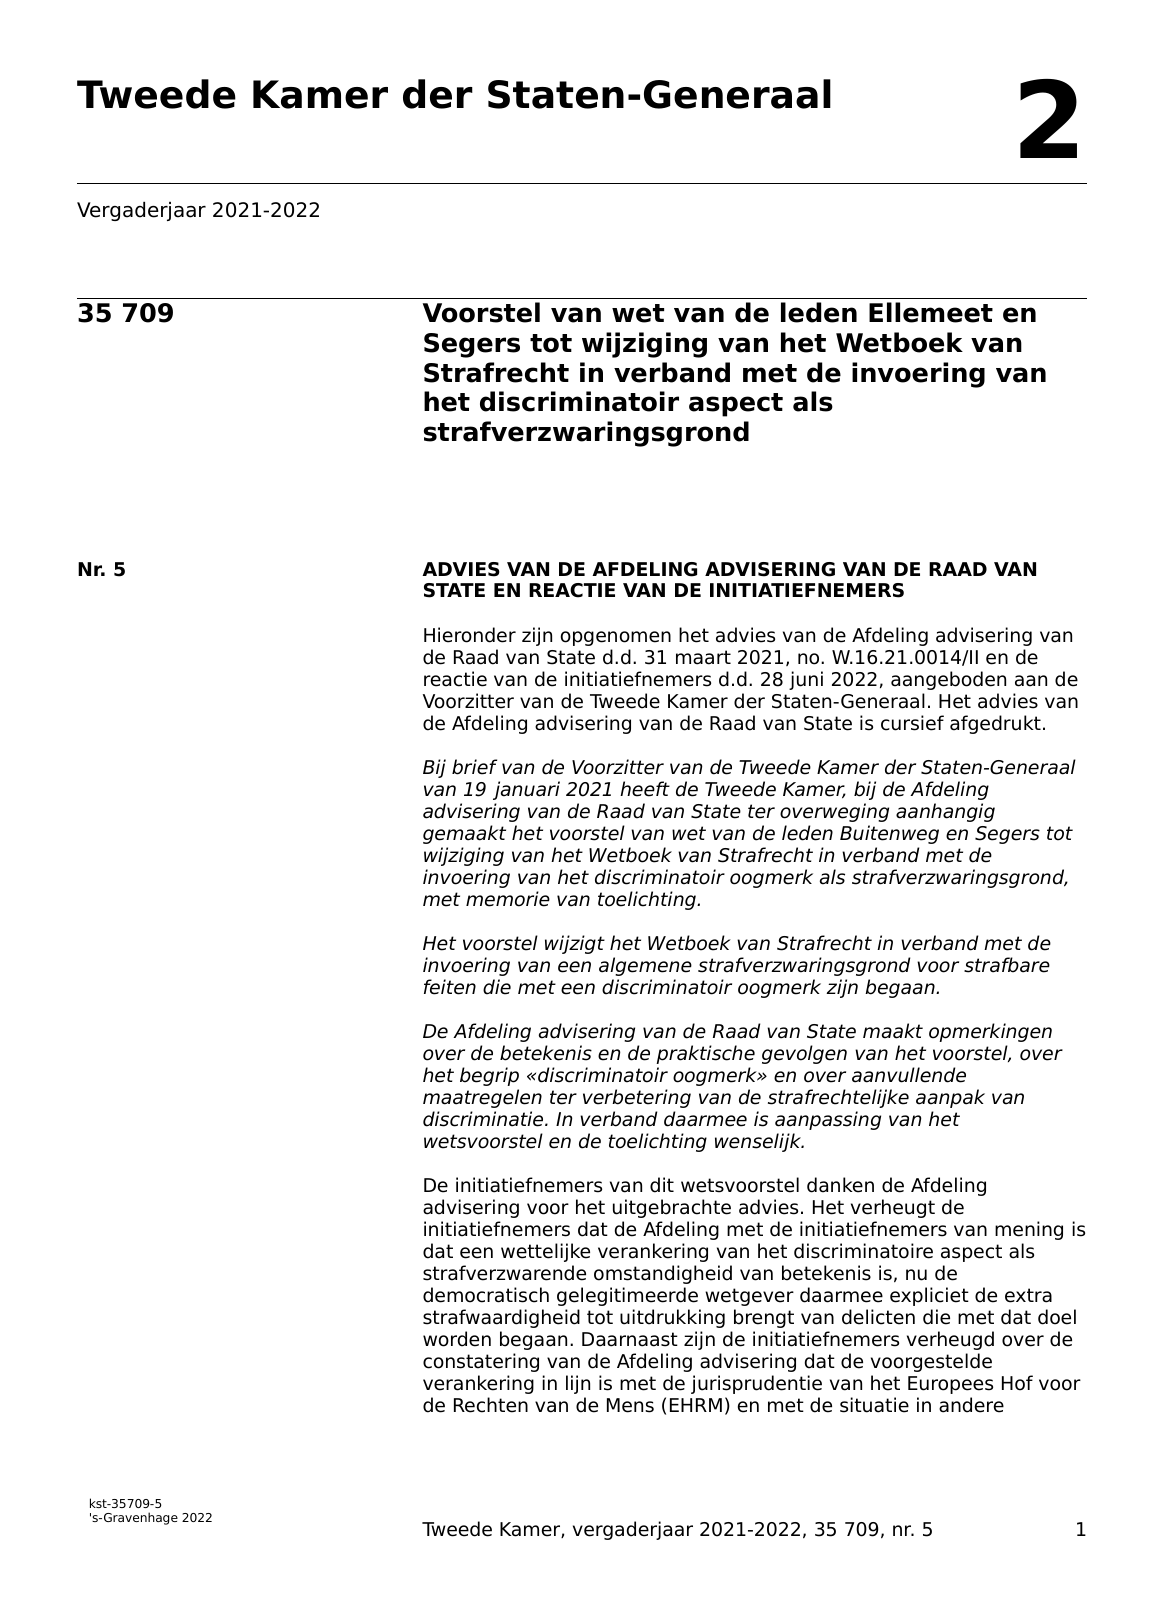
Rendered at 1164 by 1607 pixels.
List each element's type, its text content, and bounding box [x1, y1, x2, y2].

table_cell Vergaderjaar 2021-2022 [77, 184, 1087, 298]
text 's-Gravenhage 2022 [88, 1511, 323, 1525]
text Het voorstel wijzigt het Wetboek van Strafrecht in verband met de invoering van een algemene strafverzwaringsgrond voor strafbare feiten die met een discriminatoir oogmerk zijn begaan. [422, 933, 1087, 999]
text Bij brief van de Voorzitter van de Tweede Kamer der Staten-Generaal van 19 januari 2021 heeft de Tweede Kamer, bij de Afdeling advisering van de Raad van State ter overweging aanhangig gemaakt het voorstel van wet van de leden Buitenweg en Segers tot wijziging van het Wetboek van Strafrecht in verband met de invoering van het discriminatoir oogmerk als strafverzwaringsgrond, met memorie van toelichting. [422, 757, 1087, 911]
text De Afdeling advisering van de Raad van State maakt opmerkingen over de betekenis en de praktische gevolgen van het voorstel, over het begrip «discriminatoir oogmerk» en over aanvullende maatregelen ter verbetering van de strafrechtelijke aanpak van discriminatie. In verband daarmee is aanpassing van het wetsvoorstel en de toelichting wenselijk. [422, 1021, 1087, 1153]
text De initiatiefnemers van dit wetsvoorstel danken de Afdeling advisering voor het uitgebrachte advies. Het verheugt de initiatiefnemers dat de Afdeling met de initiatiefnemers van mening is dat een wettelijke verankering van het discriminatoire aspect als strafverzwarende omstandigheid van betekenis is, nu de democratisch gelegitimeerde wetgever daarmee expliciet de extra strafwaardigheid tot uitdrukking brengt van delicten die met dat doel worden begaan. Daarnaast zijn de initiatiefnemers verheugd over de constatering van de Afdeling advisering dat de voorgestelde verankering in lijn is met de jurisprudentie van het Europees Hof voor de Rechten van de Mens (EHRM) en met de situatie in andere [422, 1175, 1087, 1417]
subtitle 35 709 Voorstel van wet van de leden Ellemeet en Segers tot wijziging van het Wetboek van Strafrecht in verband met de invoering van het discriminatoir aspect als strafverzwaringsgrond [77, 299, 1087, 447]
table_header 2 [886, 59, 1087, 183]
text kst-35709-5 [88, 1497, 323, 1511]
subtitle Nr. 5 ADVIES VAN DE AFDELING ADVISERING VAN DE RAAD VAN STATE EN REACTIE VAN DE INITIATIEFNEMERS [77, 558, 1087, 602]
table_header Tweede Kamer der Staten-Generaal [77, 59, 886, 183]
text Hieronder zijn opgenomen het advies van de Afdeling advisering van de Raad van State d.d. 31 maart 2021, no. W.16.21.0014/II en de reactie van de initiatiefnemers d.d. 28 juni 2022, aangeboden aan de Voorzitter van de Tweede Kamer der Staten-Generaal. Het advies van de Afdeling advisering van de Raad van State is cursief afgedrukt. [422, 624, 1087, 734]
